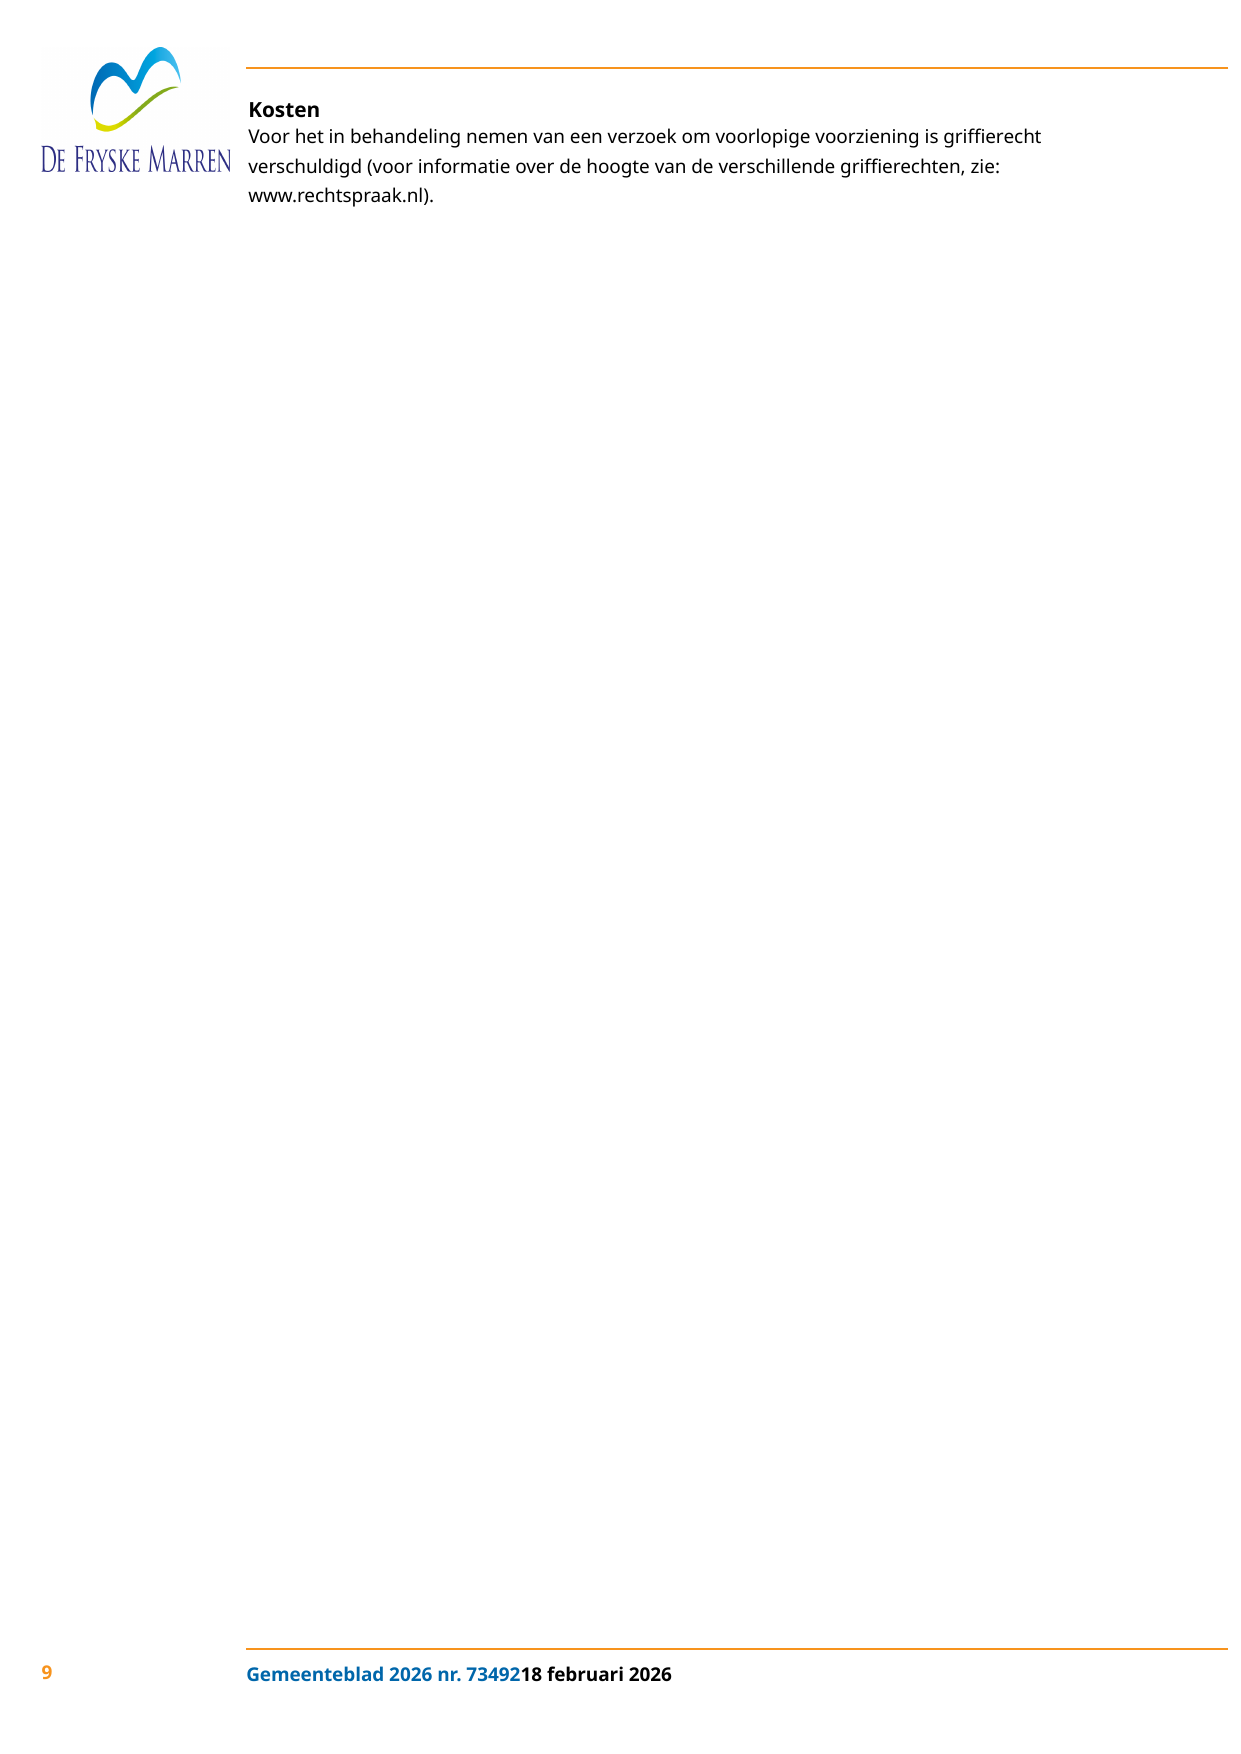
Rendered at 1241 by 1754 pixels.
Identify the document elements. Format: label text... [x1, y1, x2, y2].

text Kosten [248, 95, 1152, 123]
picture [41, 47, 231, 172]
text Voor het in behandeling nemen van een verzoek om voorlopige voorziening is griffierecht verschuldigd (voor informatie over de hoogte van de verschillende griffierechten, zie: www.rechtspraak.nl). [248, 123, 1152, 208]
